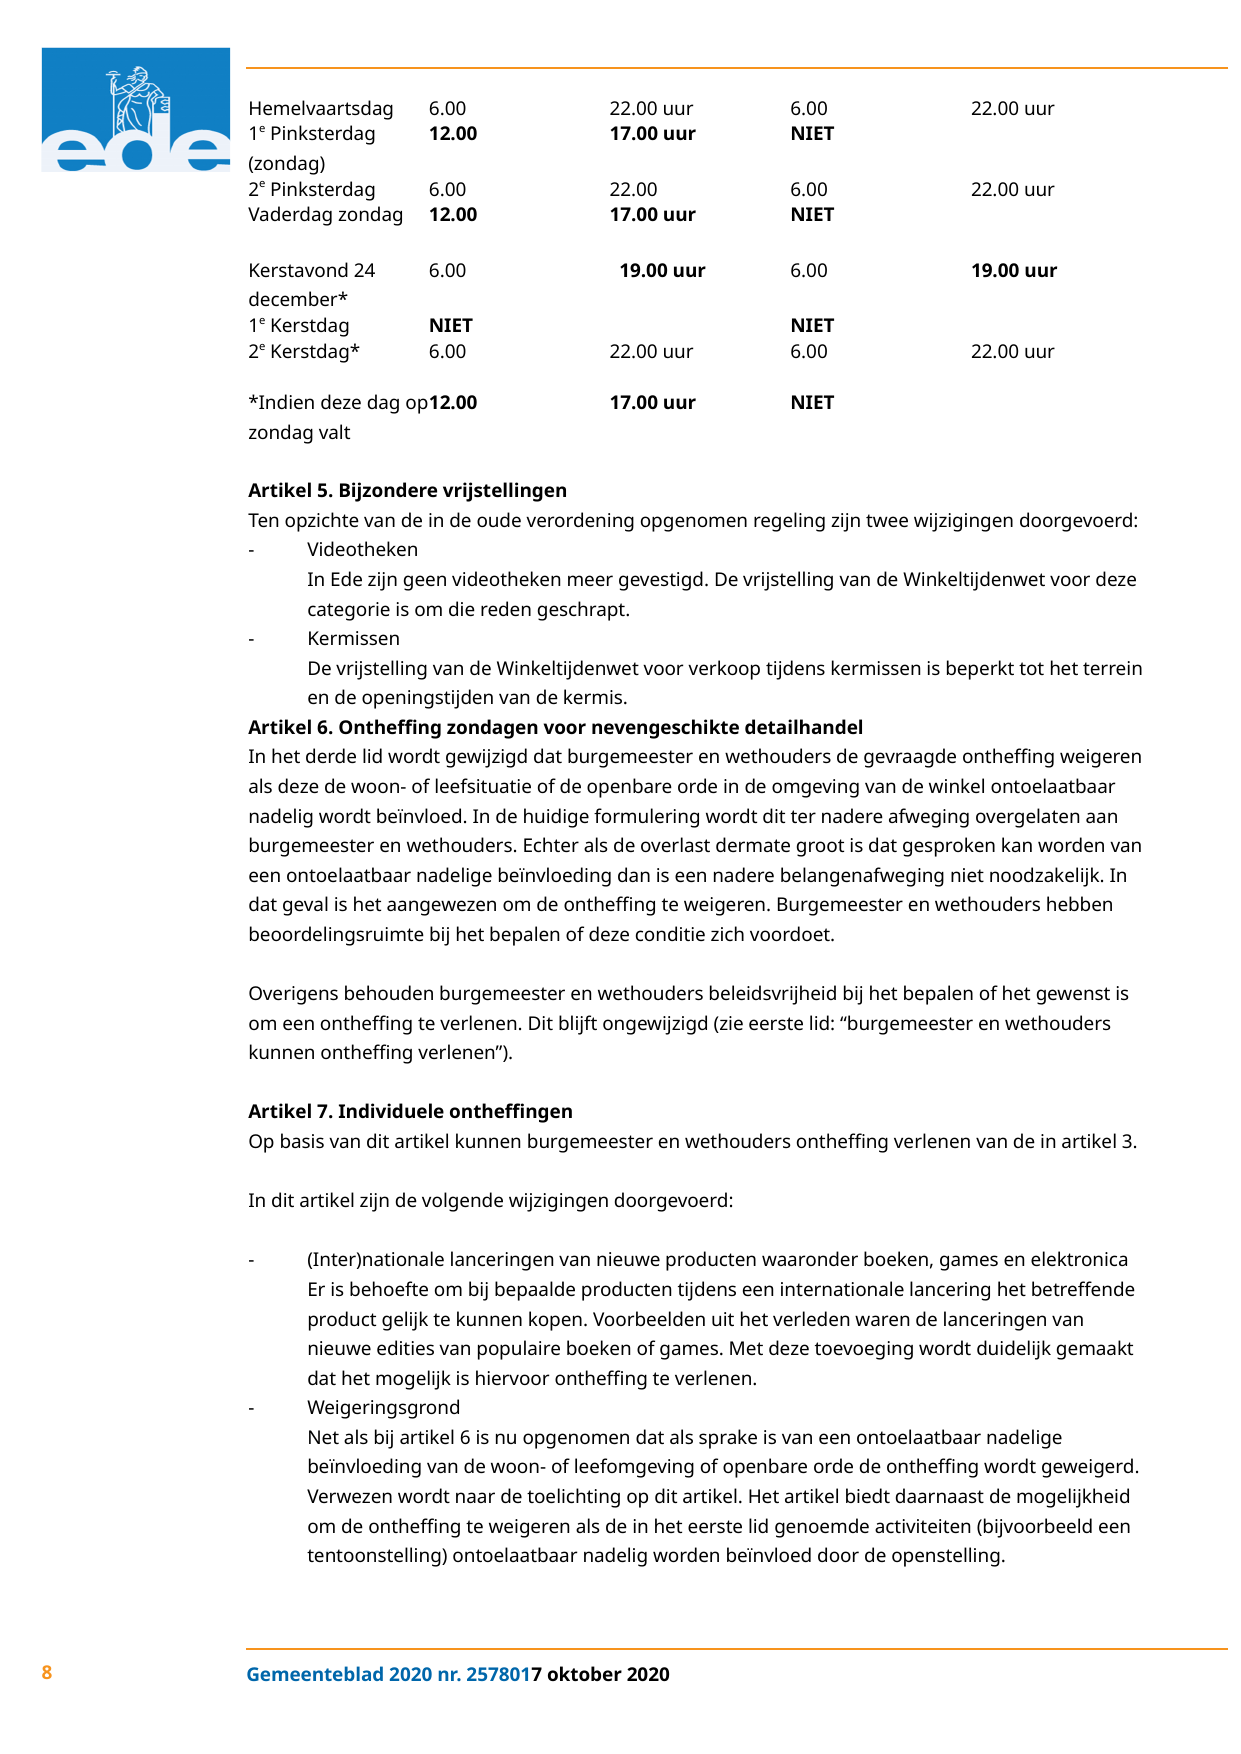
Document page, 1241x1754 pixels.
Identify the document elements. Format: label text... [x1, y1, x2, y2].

table_cell NIET [790, 312, 1152, 338]
table_cell 2e Kerstdag* [248, 338, 429, 364]
table_cell NIET [790, 202, 1152, 257]
table_cell [609, 364, 790, 389]
table_cell Kerstavond 24 december* [248, 257, 429, 312]
table_cell [971, 364, 1152, 389]
text In dit artikel zijn de volgende wijzigingen doorgevoerd: [248, 1187, 1152, 1213]
table_cell 6.00 [429, 338, 609, 364]
text Overigens behouden burgemeester en wethouders beleidsvrijheid bij het bepalen of het gewenst is om een ontheffing te verlenen. Dit blijft ongewijzigd (zie eerste lid: “burgemeester en wethouders kunnen ontheffing verlenen”). [248, 980, 1152, 1065]
table_cell 6.00 [790, 257, 971, 312]
table_cell Hemelvaartsdag [248, 95, 429, 121]
table_cell Vaderdag zondag [248, 202, 429, 257]
list Weigeringsgrond [248, 1394, 1152, 1420]
text Artikel 7. Individuele ontheffingen [248, 1099, 1152, 1124]
table_cell 6.00 [429, 95, 609, 121]
table_cell NIET [790, 389, 1152, 445]
text Artikel 5. Bijzondere vrijstellingen [248, 477, 1152, 503]
text Artikel 6. Ontheffing zondagen voor nevengeschikte detailhandel [248, 714, 1152, 740]
table_cell 17.00 uur [609, 389, 790, 445]
table_cell 12.00 [429, 202, 609, 257]
table_cell 19.00 uur [609, 257, 790, 312]
table_cell 22.00 uur [971, 95, 1152, 121]
table_cell 6.00 [790, 95, 971, 121]
table_cell 22.00 uur [609, 95, 790, 121]
table_cell 6.00 [429, 176, 609, 202]
table_cell 12.00 [429, 389, 609, 445]
table_cell 22.00 uur [609, 338, 790, 364]
table_cell 19.00 uur [971, 257, 1152, 312]
table_cell 17.00 uur [609, 121, 790, 176]
table_cell [790, 364, 971, 389]
table_cell 2e Pinksterdag [248, 176, 429, 202]
table_cell 1e Kerstdag [248, 312, 429, 338]
table_cell [429, 364, 609, 389]
table_cell 22.00 uur [971, 338, 1152, 364]
list Net als bij artikel 6 is nu opgenomen dat als sprake is van een ontoelaatbaar nadelige beïnvloeding van de woon- of leefomgeving of openbare orde de ontheffing wordt geweigerd. Verwezen wordt naar de toelichting op dit artikel. Het artikel biedt daarnaast de mogelijkheid om de ontheffing te weigeren als de in het eerste lid genoemde activiteiten (bijvoorbeeld een tentoonstelling) ontoelaatbaar nadelig worden beïnvloed door de openstelling. [248, 1424, 1152, 1568]
list De vrijstelling van de Winkeltijdenwet voor verkoop tijdens kermissen is beperkt tot het terrein en de openingstijden van de kermis. [248, 655, 1152, 710]
list Kermissen [248, 625, 1152, 651]
table_cell 17.00 uur [609, 202, 790, 257]
table_cell 22.00 [609, 176, 790, 202]
list Er is behoefte om bij bepaalde producten tijdens een internationale lancering het betreffende product gelijk te kunnen kopen. Voorbeelden uit het verleden waren de lanceringen van nieuwe edities van populaire boeken of games. Met deze toevoeging wordt duidelijk gemaakt dat het mogelijk is hiervoor ontheffing te verlenen. [248, 1276, 1152, 1391]
table_cell NIET [790, 121, 1152, 176]
list (Inter)nationale lanceringen van nieuwe producten waaronder boeken, games en elektronica [248, 1247, 1152, 1272]
table_cell 12.00 [429, 121, 609, 176]
table_cell [248, 364, 429, 389]
text Op basis van dit artikel kunnen burgemeester en wethouders ontheffing verlenen van de in artikel 3. [248, 1128, 1152, 1154]
table_cell 6.00 [790, 338, 971, 364]
table_cell *Indien deze dag op zondag valt [248, 389, 429, 445]
list Videotheken [248, 537, 1152, 562]
picture [41, 47, 231, 172]
table_cell 6.00 [790, 176, 971, 202]
text Ten opzichte van de in de oude verordening opgenomen regeling zijn twee wijzigingen doorgevoerd: [248, 507, 1152, 533]
table_cell 1e Pinksterdag (zondag) [248, 121, 429, 176]
text In het derde lid wordt gewijzigd dat burgemeester en wethouders de gevraagde ontheffing weigeren als deze de woon- of leefsituatie of de openbare orde in de omgeving van de winkel ontoelaatbaar nadelig wordt beïnvloed. In de huidige formulering wordt dit ter nadere afweging overgelaten aan burgemeester en wethouders. Echter als de overlast dermate groot is dat gesproken kan worden van een ontoelaatbaar nadelige beïnvloeding dan is een nadere belangenafweging niet noodzakelijk. In dat geval is het aangewezen om de ontheffing te weigeren. Burgemeester en wethouders hebben beoordelingsruimte bij het bepalen of deze conditie zich voordoet. [248, 744, 1152, 947]
table_cell 22.00 uur [971, 176, 1152, 202]
list In Ede zijn geen videotheken meer gevestigd. De vrijstelling van de Winkeltijdenwet voor deze categorie is om die reden geschrapt. [248, 566, 1152, 622]
table_cell NIET [429, 312, 790, 338]
table_cell 6.00 [429, 257, 609, 312]
